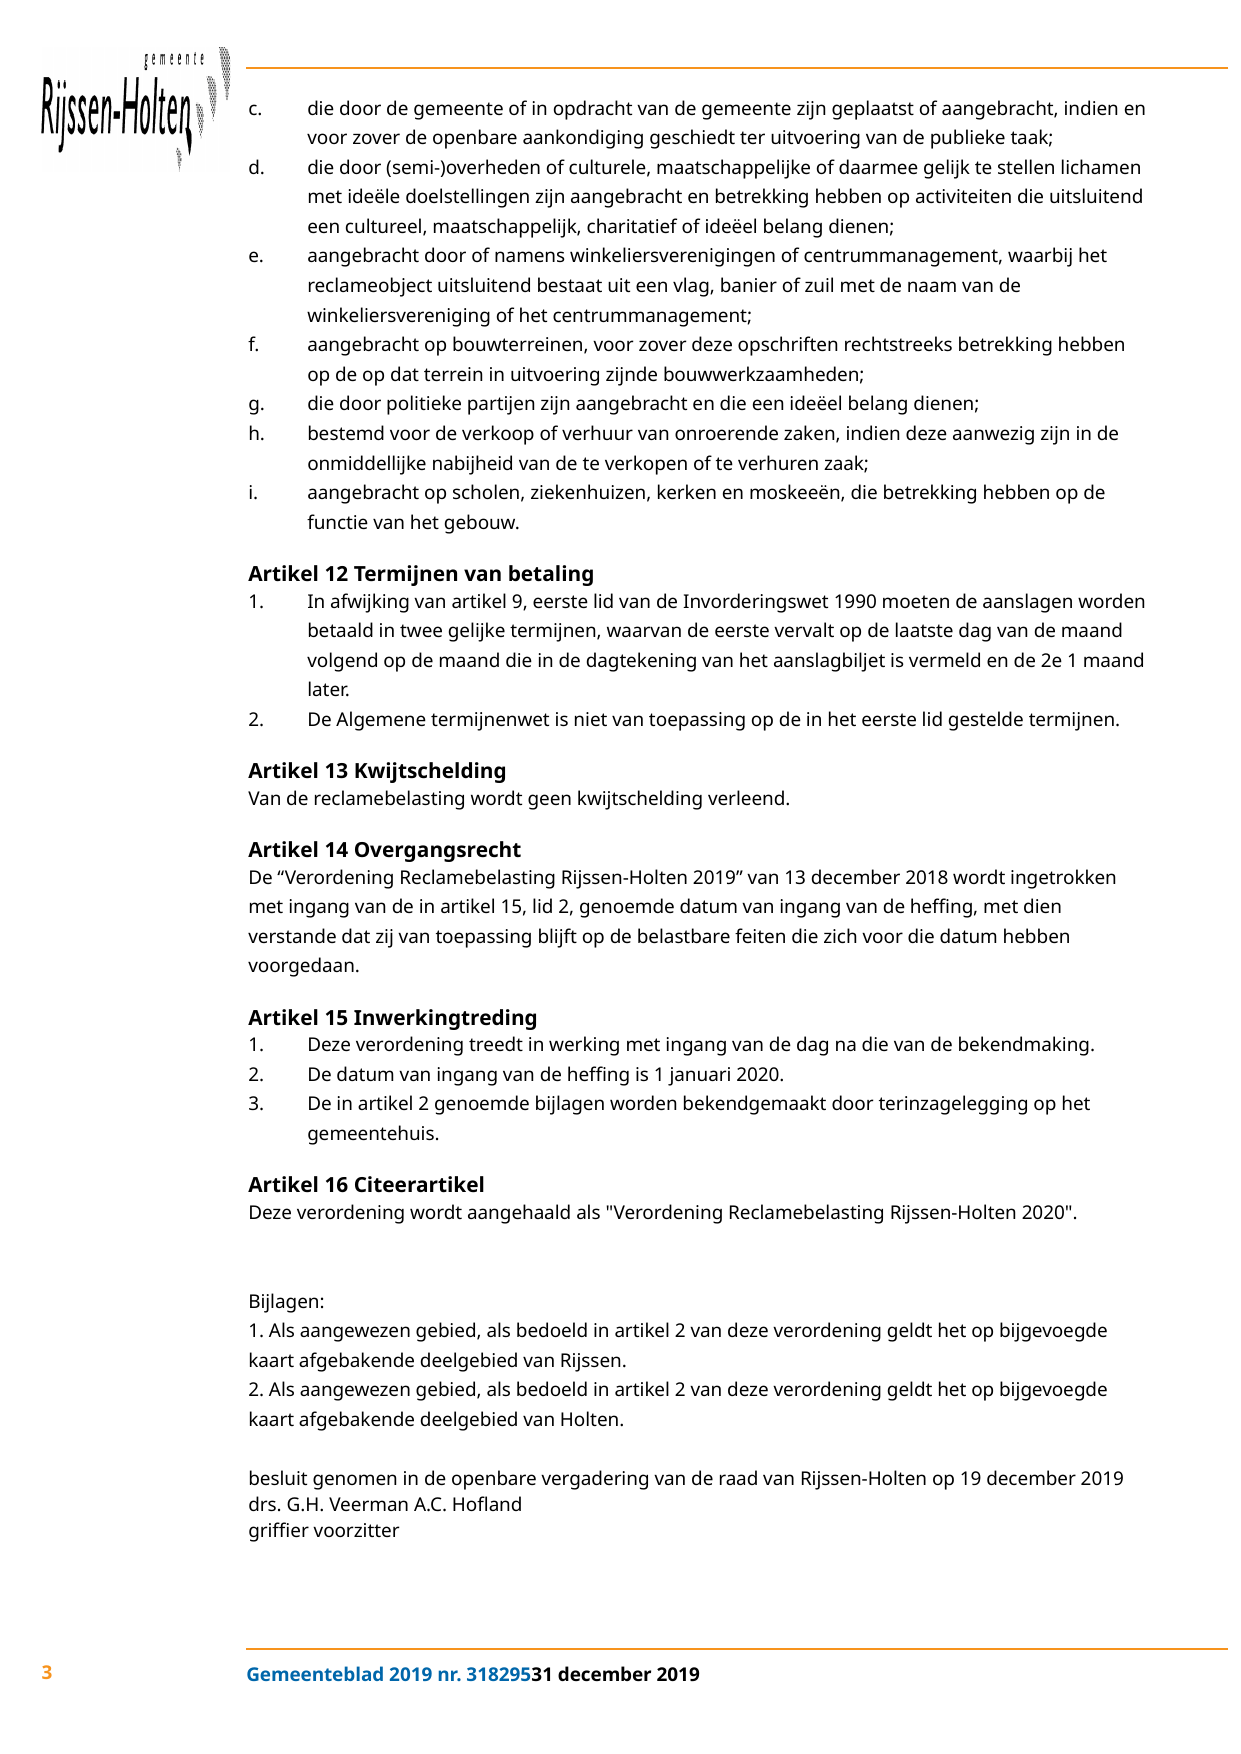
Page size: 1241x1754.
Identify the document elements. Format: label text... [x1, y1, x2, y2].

text De “Verordening Reclamebelasting Rijssen-Holten 2019” van 13 december 2018 wordt ingetrokken met ingang van de in artikel 15, lid 2, genoemde datum van ingang van de heffing, met dien verstande dat zij van toepassing blijft op de belastbare feiten die zich voor die datum hebben voorgedaan. [248, 864, 1152, 978]
text Artikel 16 Citeerartikel [248, 1171, 1152, 1199]
list Deze verordening treedt in werking met ingang van de dag na die van de bekendmaking. [248, 1031, 1152, 1057]
text Van de reclamebelasting wordt geen kwijtschelding verleend. [248, 785, 1152, 811]
picture [41, 47, 231, 172]
list die door (semi-)overheden of culturele, maatschappelijke of daarmee gelijk te stellen lichamen met ideële doelstellingen zijn aangebracht en betrekking hebben op activiteiten die uitsluitend een cultureel, maatschappelijk, charitatief of ideëel belang dienen; [248, 154, 1152, 239]
list bestemd voor de verkoop of verhuur van onroerende zaken, indien deze aanwezig zijn in de onmiddellijke nabijheid van de te verkopen of te verhuren zaak; [248, 420, 1152, 476]
list De in artikel 2 genoemde bijlagen worden bekendgemaakt door terinzagelegging op het gemeentehuis. [248, 1091, 1152, 1146]
list De datum van ingang van de heffing is 1 januari 2020. [248, 1061, 1152, 1087]
list aangebracht op scholen, ziekenhuizen, kerken en moskeeën, die betrekking hebben op de functie van het gebouw. [248, 479, 1152, 535]
list aangebracht door of namens winkeliersverenigingen of centrummanagement, waarbij het reclameobject uitsluitend bestaat uit een vlag, banier of zuil met de naam van de winkeliersvereniging of het centrummanagement; [248, 243, 1152, 328]
text 1. Als aangewezen gebied, als bedoeld in artikel 2 van deze verordening geldt het op bijgevoegde kaart afgebakende deelgebied van Rijssen. [248, 1317, 1152, 1373]
text drs. G.H. Veerman A.C. Hofland [248, 1491, 1152, 1517]
text besluit genomen in de openbare vergadering van de raad van Rijssen-Holten op 19 december 2019 [248, 1465, 1152, 1491]
list die door politieke partijen zijn aangebracht en die een ideëel belang dienen; [248, 391, 1152, 416]
list In afwijking van artikel 9, eerste lid van de Invorderingswet 1990 moeten de aanslagen worden betaald in twee gelijke termijnen, waarvan de eerste vervalt op de laatste dag van de maand volgend op de maand die in de dagtekening van het aanslagbiljet is vermeld en de 2e 1 maand later. [248, 588, 1152, 702]
text griffier voorzitter [248, 1517, 1152, 1542]
text Artikel 13 Kwijtschelding [248, 757, 1152, 785]
text Artikel 12 Termijnen van betaling [248, 559, 1152, 588]
text Bijlagen: [248, 1288, 1152, 1313]
text Artikel 15 Inwerkingtreding [248, 1003, 1152, 1031]
text Artikel 14 Overgangsrecht [248, 835, 1152, 864]
list die door de gemeente of in opdracht van de gemeente zijn geplaatst of aangebracht, indien en voor zover de openbare aankondiging geschiedt ter uitvoering van de publieke taak; [248, 95, 1152, 150]
list De Algemene termijnenwet is niet van toepassing op de in het eerste lid gestelde termijnen. [248, 706, 1152, 732]
list aangebracht op bouwterreinen, voor zover deze opschriften rechtstreeks betrekking hebben op de op dat terrein in uitvoering zijnde bouwwerkzaamheden; [248, 331, 1152, 387]
text Deze verordening wordt aangehaald als "Verordening Reclamebelasting Rijssen-Holten 2020". [248, 1199, 1152, 1225]
text 2. Als aangewezen gebied, als bedoeld in artikel 2 van deze verordening geldt het op bijgevoegde kaart afgebakende deelgebied van Holten. [248, 1377, 1152, 1432]
